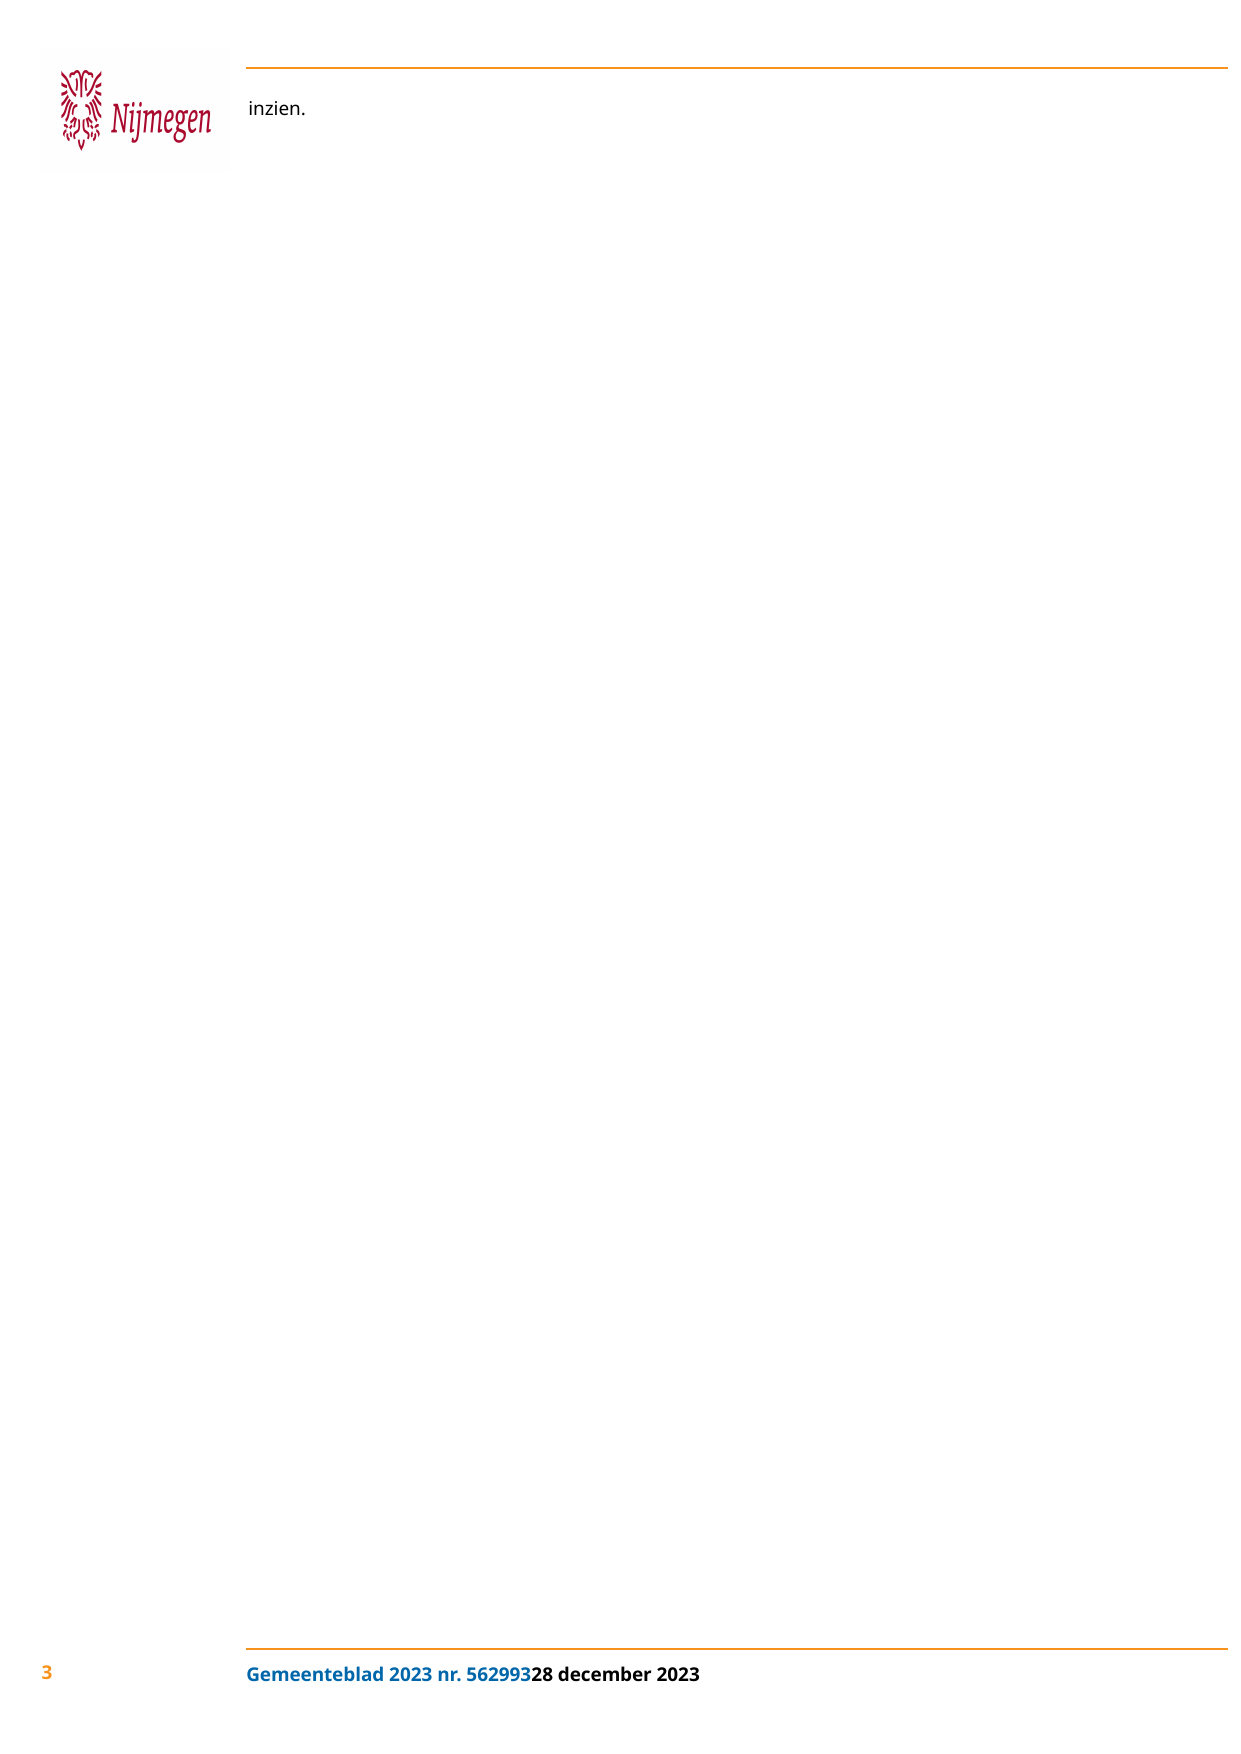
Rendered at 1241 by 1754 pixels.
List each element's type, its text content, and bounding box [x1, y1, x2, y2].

text inzien. [248, 95, 1152, 121]
picture [41, 47, 231, 172]
